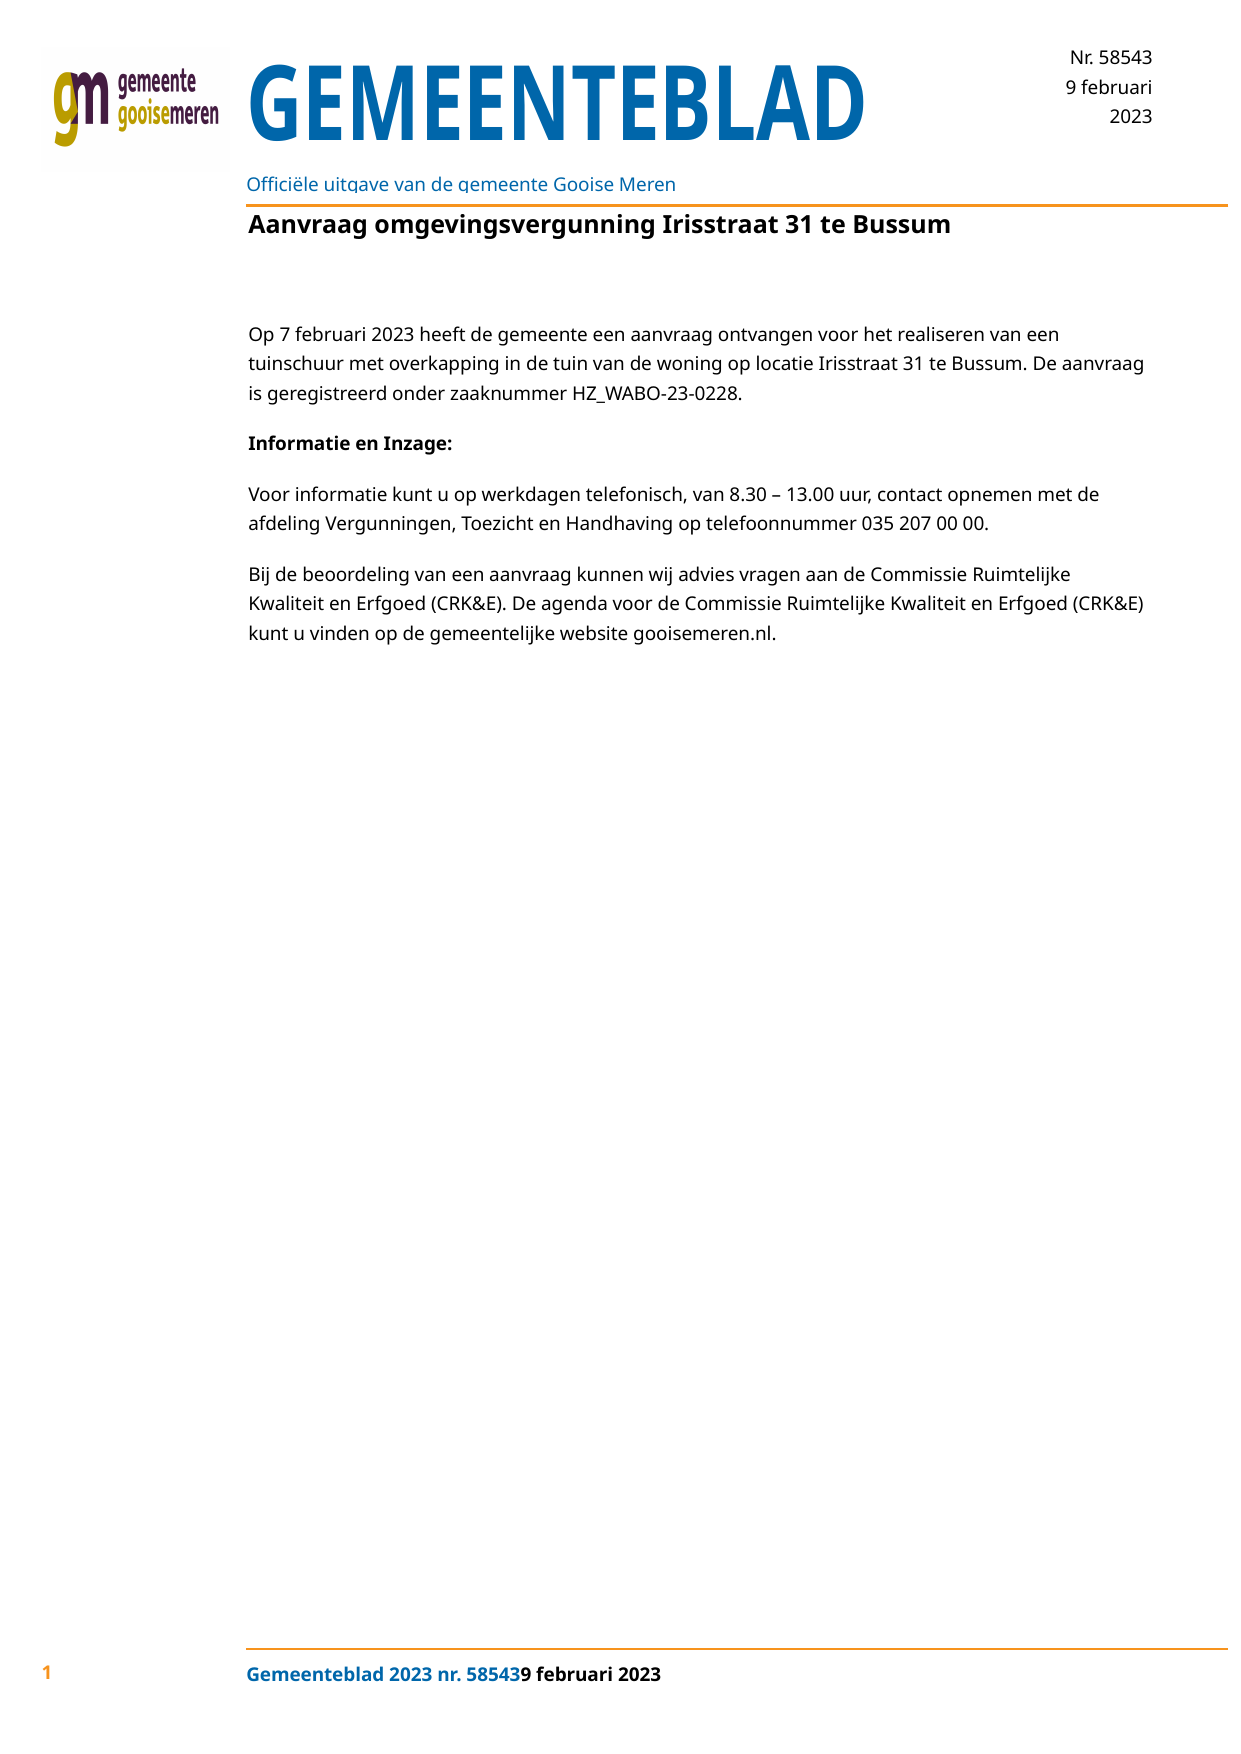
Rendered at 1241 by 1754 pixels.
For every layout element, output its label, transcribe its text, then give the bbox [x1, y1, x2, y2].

text Aanvraag omgevingsvergunning Irisstraat 31 te Bussum [248, 207, 1152, 241]
text Op 7 februari 2023 heeft de gemeente een aanvraag ontvangen voor het realiseren van een tuinschuur met overkapping in de tuin van de woning op locatie Irisstraat 31 te Bussum. De aanvraag is geregistreerd onder zaaknummer HZ_WABO-23-0228. [248, 321, 1152, 406]
picture [41, 47, 231, 172]
text Voor informatie kunt u op werkdagen telefonisch, van 8.30 – 13.00 uur, contact opnemen met de afdeling Vergunningen, Toezicht en Handhaving op telefoonnummer 035 207 00 00. [248, 481, 1152, 536]
text Bij de beoordeling van een aanvraag kunnen wij advies vragen aan de Commissie Ruimtelijke Kwaliteit en Erfgoed (CRK&E). De agenda voor de Commissie Ruimtelijke Kwaliteit en Erfgoed (CRK&E) kunt u vinden op de gemeentelijke website gooisemeren.nl. [248, 561, 1152, 646]
text Informatie en Inzage: [248, 430, 1152, 456]
